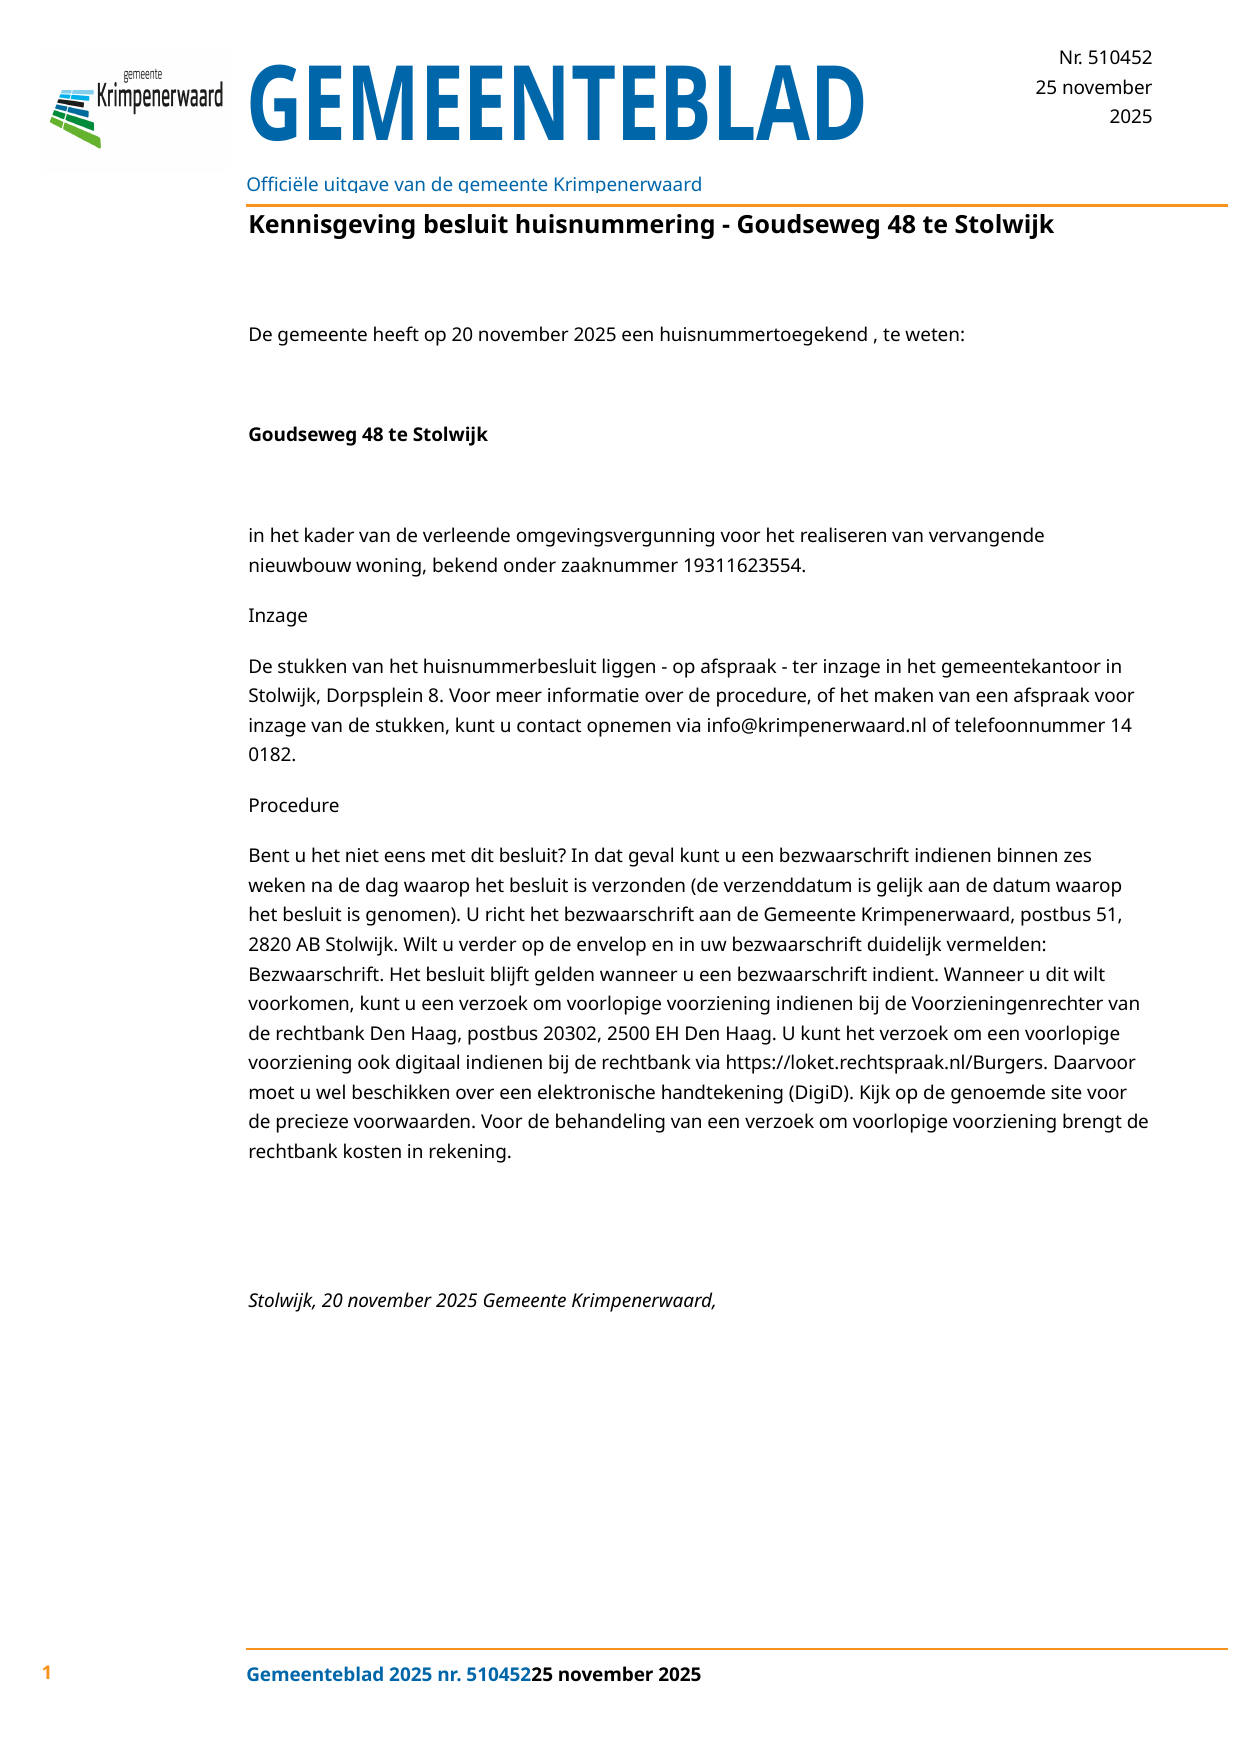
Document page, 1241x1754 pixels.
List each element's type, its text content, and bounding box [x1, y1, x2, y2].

text Bent u het niet eens met dit besluit? In dat geval kunt u een bezwaarschrift indienen binnen zes weken na de dag waarop het besluit is verzonden (de verzenddatum is gelijk aan de datum waarop het besluit is genomen). U richt het bezwaarschrift aan de Gemeente Krimpenerwaard, postbus 51, 2820 AB Stolwijk. Wilt u verder op de envelop en in uw bezwaarschrift duidelijk vermelden: Bezwaarschrift. Het besluit blijft gelden wanneer u een bezwaarschrift indient. Wanneer u dit wilt voorkomen, kunt u een verzoek om voorlopige voorziening indienen bij de Voorzieningenrechter van de rechtbank Den Haag, postbus 20302, 2500 EH Den Haag. U kunt het verzoek om een voorlopige voorziening ook digitaal indienen bij de rechtbank via https://loket.rechtspraak.nl/Burgers. Daarvoor moet u wel beschikken over een elektronische handtekening (DigiD). Kijk op de genoemde site voor de precieze voorwaarden. Voor de behandeling van een verzoek om voorlopige voorziening brengt de rechtbank kosten in rekening. [248, 842, 1152, 1164]
text De stukken van het huisnummerbesluit liggen - op afspraak - ter inzage in het gemeentekantoor in Stolwijk, Dorpsplein 8. Voor meer informatie over de procedure, of het maken van een afspraak voor inzage van de stukken, kunt u contact opnemen via info@krimpenerwaard.nl of telefoonnummer 14 0182. [248, 653, 1152, 767]
picture [41, 47, 231, 172]
text Stolwijk, 20 november 2025 Gemeente Krimpenerwaard, [248, 1287, 1152, 1313]
text Inzage [248, 602, 1152, 628]
text De gemeente heeft op 20 november 2025 een huisnummertoegekend , te weten: [248, 321, 1152, 346]
text Goudseweg 48 te Stolwijk [248, 422, 1152, 447]
text Kennisgeving besluit huisnummering - Goudseweg 48 te Stolwijk [248, 207, 1152, 241]
text in het kader van de verleende omgevingsvergunning voor het realiseren van vervangende nieuwbouw woning, bekend onder zaaknummer 19311623554. [248, 522, 1152, 578]
text Procedure [248, 792, 1152, 818]
